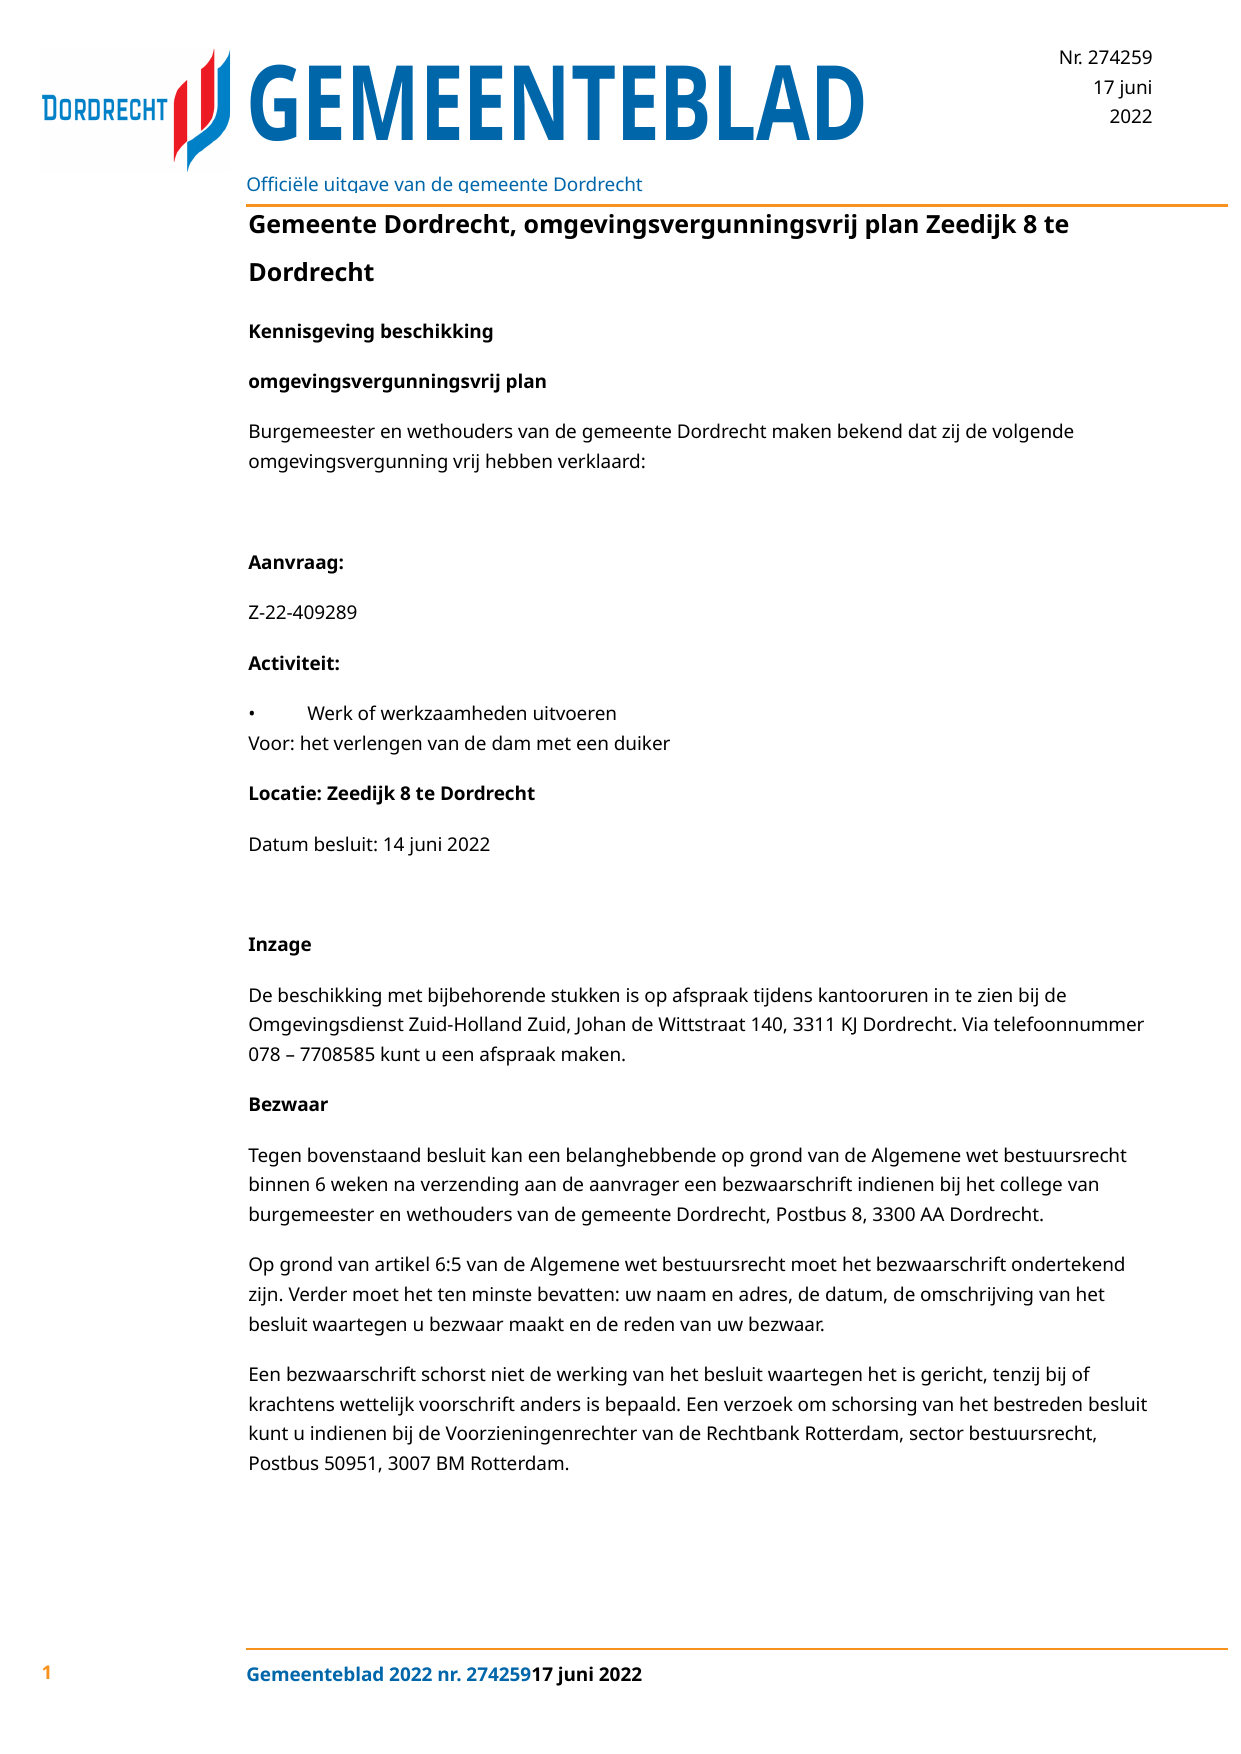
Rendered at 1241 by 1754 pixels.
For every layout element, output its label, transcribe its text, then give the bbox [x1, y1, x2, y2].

text Z-22-409289 [248, 599, 1152, 625]
text Locatie: Zeedijk 8 te Dordrecht [248, 780, 1152, 806]
text Voor: het verlengen van de dam met een duiker [248, 730, 1152, 756]
text Kennisgeving beschikking [248, 318, 1152, 344]
text De beschikking met bijbehorende stukken is op afspraak tijdens kantooruren in te zien bij de Omgevingsdienst Zuid-Holland Zuid, Johan de Wittstraat 140, 3311 KJ Dordrecht. Via telefoonnummer 078 – 7708585 kunt u een afspraak maken. [248, 982, 1152, 1067]
text Activiteit: [248, 650, 1152, 676]
text Burgemeester en wethouders van de gemeente Dordrecht maken bekend dat zij de volgende omgevingsvergunning vrij hebben verklaard: [248, 419, 1152, 474]
list Werk of werkzaamheden uitvoeren [248, 700, 1152, 726]
text Tegen bovenstaand besluit kan een belanghebbende op grond van de Algemene wet bestuursrecht binnen 6 weken na verzending aan de aanvrager een bezwaarschrift indienen bij het college van burgemeester en wethouders van de gemeente Dordrecht, Postbus 8, 3300 AA Dordrecht. [248, 1142, 1152, 1227]
text Datum besluit: 14 juni 2022 [248, 831, 1152, 857]
text Bezwaar [248, 1092, 1152, 1117]
text Op grond van artikel 6:5 van de Algemene wet bestuursrecht moet het bezwaarschrift ondertekend zijn. Verder moet het ten minste bevatten: uw naam en adres, de datum, de omschrijving van het besluit waartegen u bezwaar maakt en de reden van uw bezwaar. [248, 1252, 1152, 1337]
text Inzage [248, 932, 1152, 957]
text Een bezwaarschrift schorst niet de werking van het besluit waartegen het is gericht, tenzij bij of krachtens wettelijk voorschrift anders is bepaald. Een verzoek om schorsing van het bestreden besluit kunt u indienen bij de Voorzieningenrechter van de Rechtbank Rotterdam, sector bestuursrecht, Postbus 50951, 3007 BM Rotterdam. [248, 1361, 1152, 1476]
text Aanvraag: [248, 549, 1152, 575]
picture [41, 47, 231, 172]
text Gemeente Dordrecht, omgevingsvergunningsvrij plan Zeedijk 8 te Dordrecht [248, 207, 1152, 288]
text omgevingsvergunningsvrij plan [248, 368, 1152, 394]
